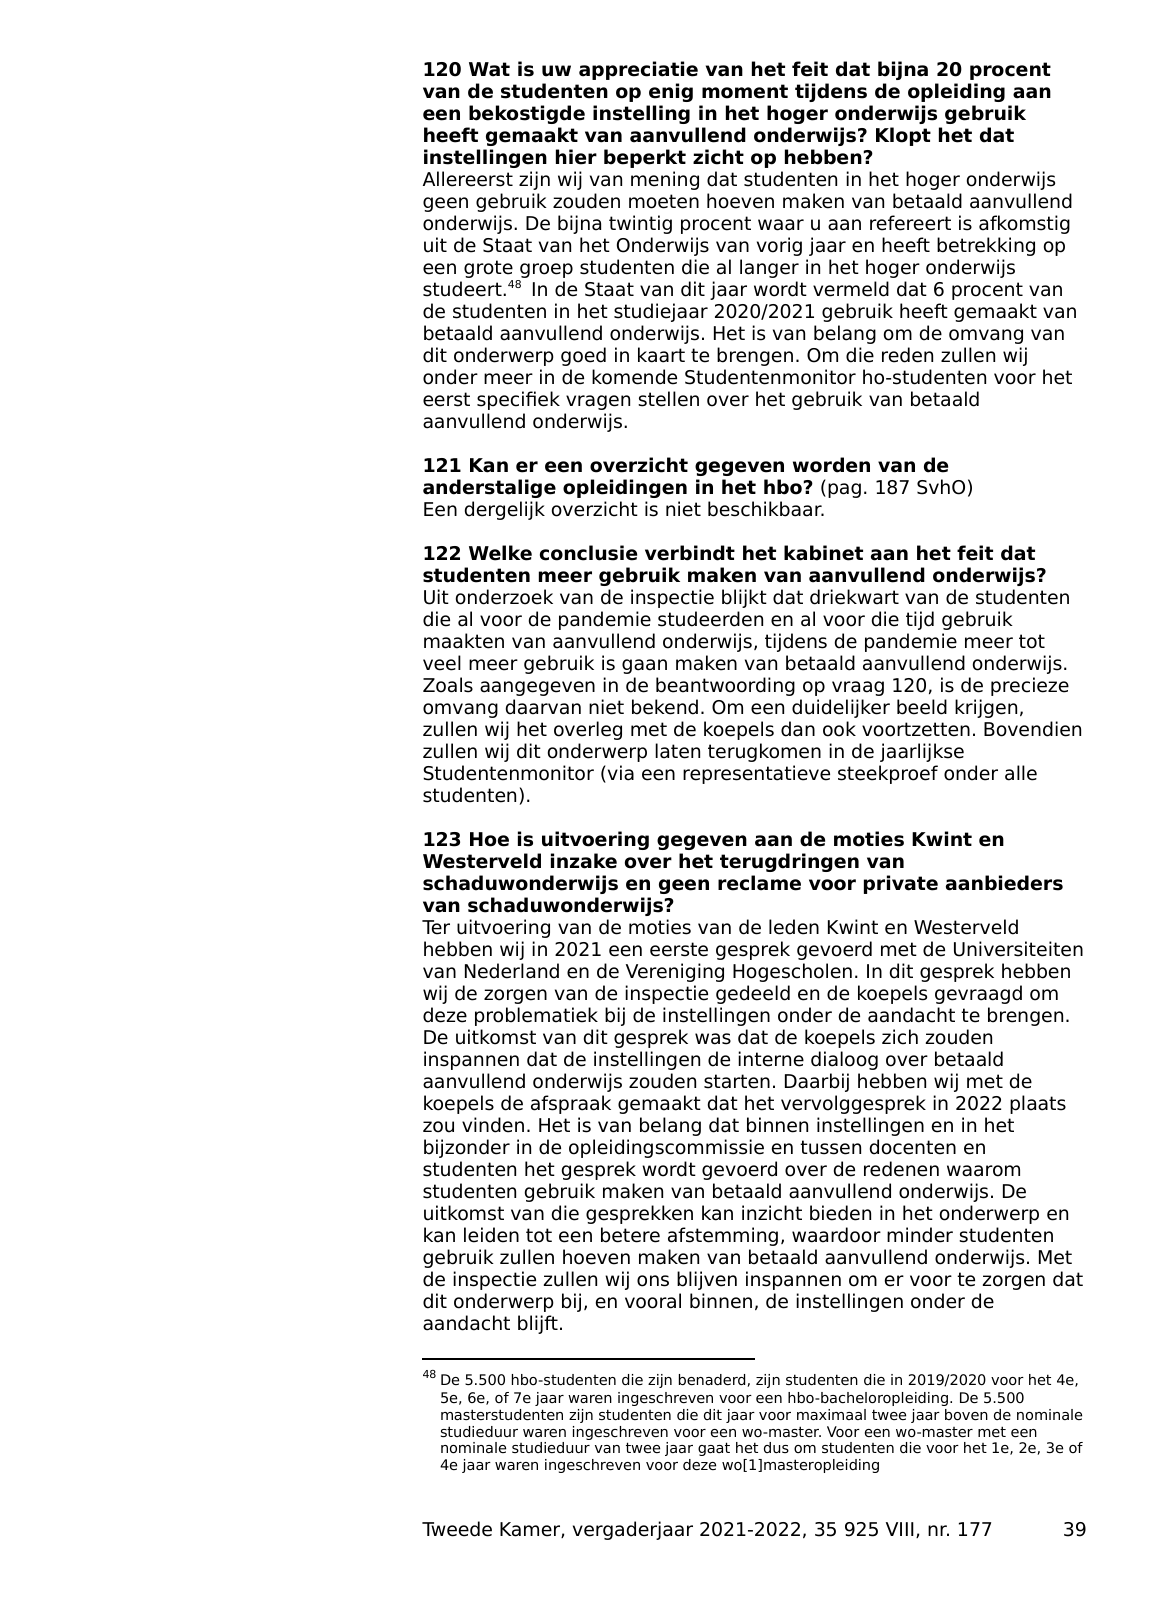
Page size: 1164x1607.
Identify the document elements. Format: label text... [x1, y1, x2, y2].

text De 5.500 hbo-studenten die zijn benaderd, zijn studenten die in 2019/2020 voor het 4e, 5e, 6e, of 7e jaar waren ingeschreven voor een hbo-bacheloropleiding. De 5.500 masterstudenten zijn studenten die dit jaar voor maximaal twee jaar boven de nominale studieduur waren ingeschreven voor een wo-master. Voor een wo-master met een nominale studieduur van twee jaar gaat het dus om studenten die voor het 1e, 2e, 3e of 4e jaar waren ingeschreven voor deze wo[1]masteropleiding [422, 1368, 1087, 1474]
text Allereerst zijn wij van mening dat studenten in het hoger onderwijs geen gebruik zouden moeten hoeven maken van betaald aanvullend onderwijs. De bijna twintig procent waar u aan refereert is afkomstig uit de Staat van het Onderwijs van vorig jaar en heeft betrekking op een grote groep studenten die al langer in het hoger onderwijs studeert. In de Staat van dit jaar wordt vermeld dat 6 procent van de studenten in het studiejaar 2020/2021 gebruik heeft gemaakt van betaald aanvullend onderwijs. Het is van belang om de omvang van dit onderwerp goed in kaart te brengen. Om die reden zullen wij onder meer in de komende Studentenmonitor ho-studenten voor het eerst specifiek vragen stellen over het gebruik van betaald aanvullend onderwijs. [422, 169, 1087, 433]
text 123 Hoe is uitvoering gegeven aan de moties Kwint en Westerveld inzake over het terugdringen van schaduwonderwijs en geen reclame voor private aanbieders van schaduwonderwijs? [422, 829, 1087, 917]
text Een dergelijk overzicht is niet beschikbaar. [422, 499, 1087, 521]
text Uit onderzoek van de inspectie blijkt dat driekwart van de studenten die al voor de pandemie studeerden en al voor die tijd gebruik maakten van aanvullend onderwijs, tijdens de pandemie meer tot veel meer gebruik is gaan maken van betaald aanvullend onderwijs. Zoals aangegeven in de beantwoording op vraag 120, is de precieze omvang daarvan niet bekend. Om een duidelijker beeld krijgen, zullen wij het overleg met de koepels dan ook voortzetten. Bovendien zullen wij dit onderwerp laten terugkomen in de jaarlijkse Studentenmonitor (via een representatieve steekproef onder alle studenten). [422, 587, 1087, 807]
text Ter uitvoering van de moties van de leden Kwint en Westerveld hebben wij in 2021 een eerste gesprek gevoerd met de Universiteiten van Nederland en de Vereniging Hogescholen. In dit gesprek hebben wij de zorgen van de inspectie gedeeld en de koepels gevraagd om deze problematiek bij de instellingen onder de aandacht te brengen. De uitkomst van dit gesprek was dat de koepels zich zouden inspannen dat de instellingen de interne dialoog over betaald aanvullend onderwijs zouden starten. Daarbij hebben wij met de koepels de afspraak gemaakt dat het vervolggesprek in 2022 plaats zou vinden. Het is van belang dat binnen instellingen en in het bijzonder in de opleidingscommissie en tussen docenten en studenten het gesprek wordt gevoerd over de redenen waarom studenten gebruik maken van betaald aanvullend onderwijs. De uitkomst van die gesprekken kan inzicht bieden in het onderwerp en kan leiden tot een betere afstemming, waardoor minder studenten gebruik zullen hoeven maken van betaald aanvullend onderwijs. Met de inspectie zullen wij ons blijven inspannen om er voor te zorgen dat dit onderwerp bij, en vooral binnen, de instellingen onder de aandacht blijft. [422, 917, 1087, 1334]
text 121 Kan er een overzicht gegeven worden van de anderstalige opleidingen in het hbo? (pag. 187 SvhO) [422, 455, 1087, 499]
text 120 Wat is uw appreciatie van het feit dat bijna 20 procent van de studenten op enig moment tijdens de opleiding aan een bekostigde instelling in het hoger onderwijs gebruik heeft gemaakt van aanvullend onderwijs? Klopt het dat instellingen hier beperkt zicht op hebben? [422, 59, 1087, 169]
text 122 Welke conclusie verbindt het kabinet aan het feit dat studenten meer gebruik maken van aanvullend onderwijs? [422, 543, 1087, 587]
